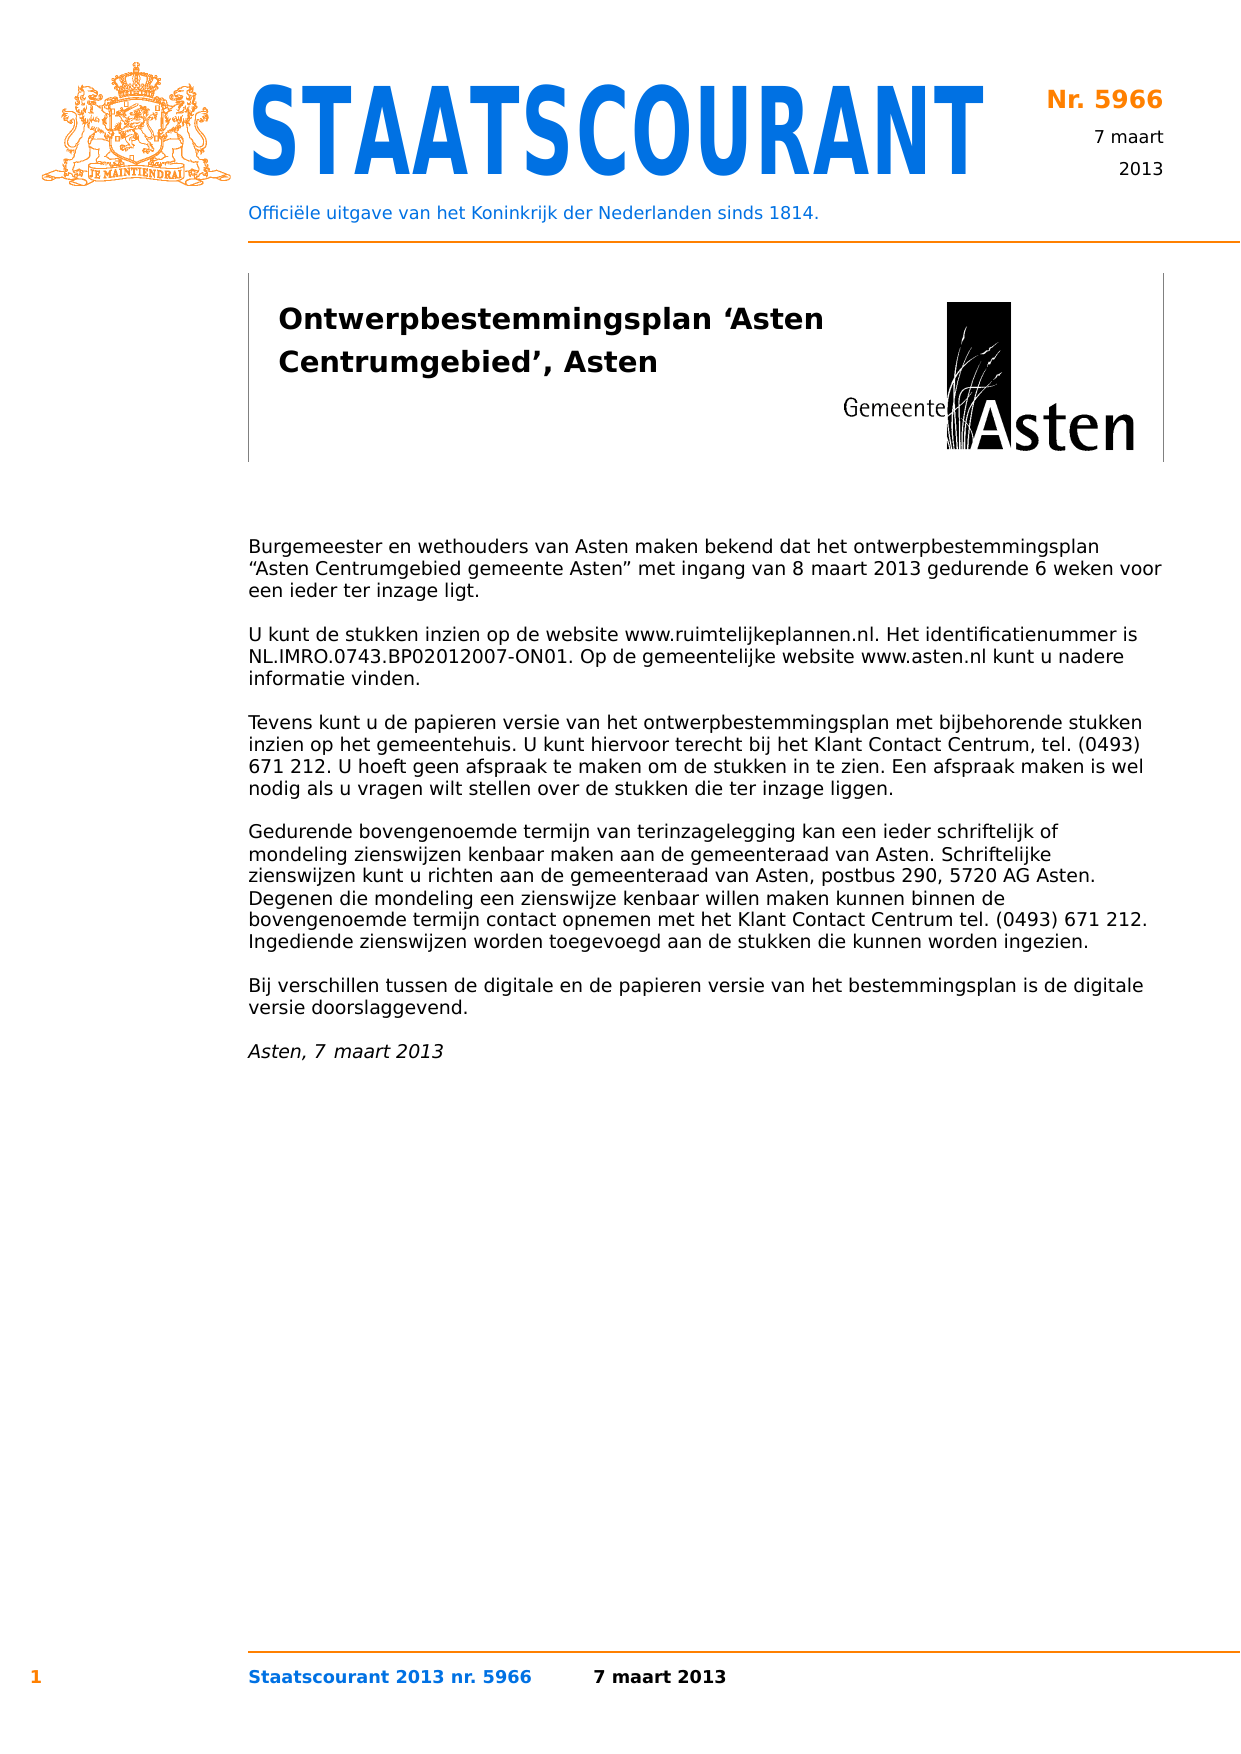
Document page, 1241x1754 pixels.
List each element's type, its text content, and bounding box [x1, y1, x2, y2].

text U kunt de stukken inzien op de website www.ruimtelijkeplannen.nl. Het identificatienummer is NL.IMRO.0743.BP02012007-ON01. Op de gemeentelijke website www.asten.nl kunt u nadere informatie vinden. [248, 624, 1163, 690]
picture [844, 302, 1134, 462]
subtitle Ontwerpbestemmingsplan ‘Asten Centrumgebied’, Asten [249, 273, 1163, 462]
text Gedurende bovengenoemde termijn van terinzagelegging kan een ieder schriftelijk of mondeling zienswijzen kenbaar maken aan de gemeenteraad van Asten. Schriftelijke zienswijzen kunt u richten aan de gemeenteraad van Asten, postbus 290, 5720 AG Asten. [248, 821, 1163, 887]
table_cell Officiële uitgave van het Koninkrijk der Nederlanden sinds 1814. [248, 203, 1240, 241]
text Degenen die mondeling een zienswijze kenbaar willen maken kunnen binnen de bovengenoemde termijn contact opnemen met het Klant Contact Centrum tel. (0493) 671 212. [248, 887, 1163, 931]
table_header STAATSCOURANT [248, 62, 998, 203]
text Asten, 7 maart 2013 [248, 1041, 1163, 1063]
text Ingediende zienswijzen worden toegevoegd aan de stukken die kunnen worden ingezien. [248, 931, 1163, 953]
text Burgemeester en wethouders van Asten maken bekend dat het ontwerpbestemmingsplan “Asten Centrumgebied gemeente Asten” met ingang van 8 maart 2013 gedurende 6 weken voor een ieder ter inzage ligt. [248, 536, 1163, 602]
text Tevens kunt u de papieren versie van het ontwerpbestemmingsplan met bijbehorende stukken inzien op het gemeentehuis. U kunt hiervoor terecht bij het Klant Contact Centrum, tel. (0493) 671 212. U hoeft geen afspraak te maken om de stukken in te zien. Een afspraak maken is wel nodig als u vragen wilt stellen over de stukken die ter inzage liggen. [248, 712, 1163, 799]
text Bij verschillen tussen de digitale en de papieren versie van het bestemmingsplan is de digitale versie doorslaggevend. [248, 975, 1163, 1019]
table_header Nr. 5966 [998, 62, 1240, 121]
table_cell 2013 [998, 153, 1240, 203]
table_cell 7 maart [998, 121, 1240, 153]
picture [41, 62, 231, 186]
table_header [25, 62, 248, 241]
